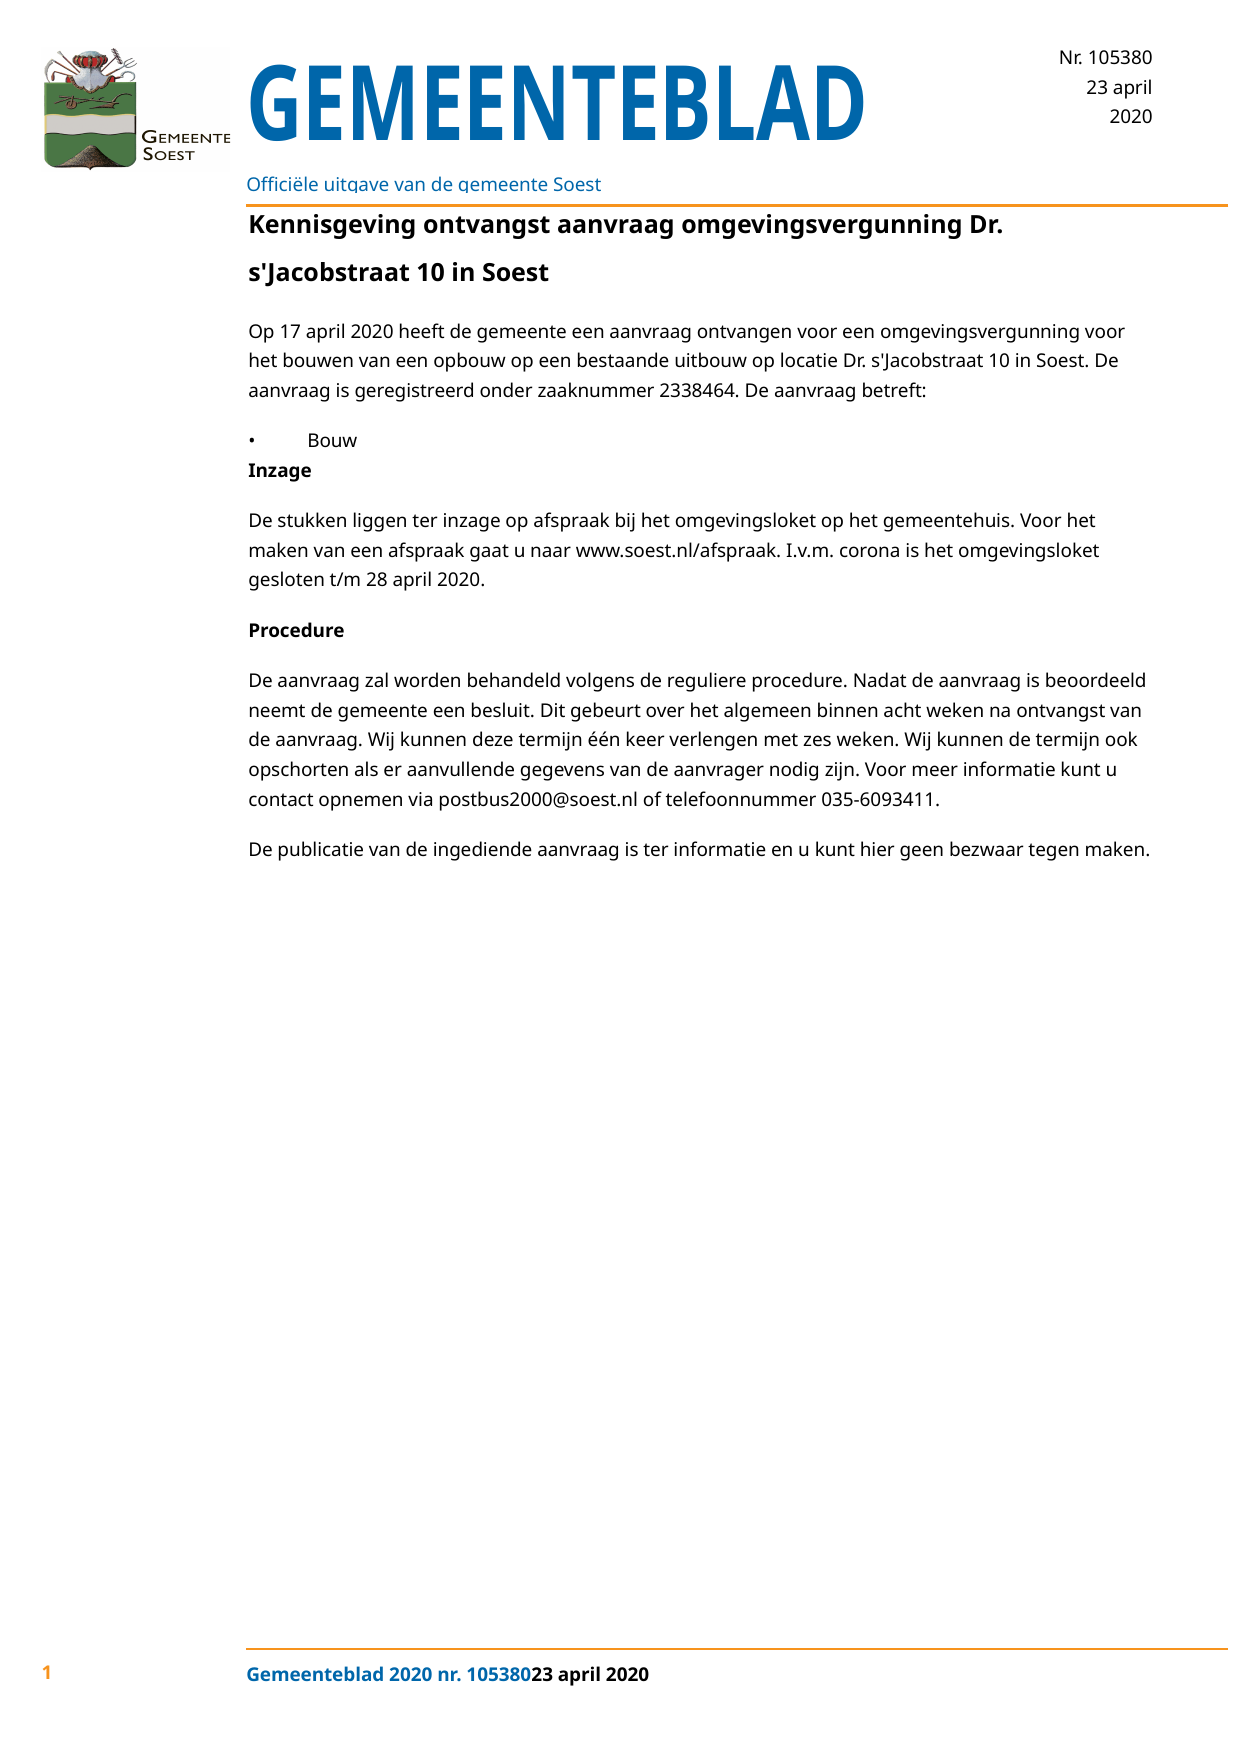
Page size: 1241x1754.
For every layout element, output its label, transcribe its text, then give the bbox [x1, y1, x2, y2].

picture [41, 47, 231, 172]
text Inzage [248, 457, 1152, 483]
text De aanvraag zal worden behandeld volgens de reguliere procedure. Nadat de aanvraag is beoordeeld neemt de gemeente een besluit. Dit gebeurt over het algemeen binnen acht weken na ontvangst van de aanvraag. Wij kunnen deze termijn één keer verlengen met zes weken. Wij kunnen de termijn ook opschorten als er aanvullende gegevens van de aanvrager nodig zijn. Voor meer informatie kunt u contact opnemen via postbus2000@soest.nl of telefoonnummer 035-6093411. [248, 667, 1152, 812]
text Kennisgeving ontvangst aanvraag omgevingsvergunning Dr. s'Jacobstraat 10 in Soest [248, 207, 1152, 288]
text De stukken liggen ter inzage op afspraak bij het omgevingsloket op het gemeentehuis. Voor het maken van een afspraak gaat u naar www.soest.nl/afspraak. I.v.m. corona is het omgevingsloket gesloten t/m 28 april 2020. [248, 507, 1152, 592]
text Op 17 april 2020 heeft de gemeente een aanvraag ontvangen voor een omgevingsvergunning voor het bouwen van een opbouw op een bestaande uitbouw op locatie Dr. s'Jacobstraat 10 in Soest. De aanvraag is geregistreerd onder zaaknummer 2338464. De aanvraag betreft: [248, 318, 1152, 403]
text Procedure [248, 617, 1152, 643]
list Bouw [248, 427, 1152, 453]
text De publicatie van de ingediende aanvraag is ter informatie en u kunt hier geen bezwaar tegen maken. [248, 836, 1152, 862]
